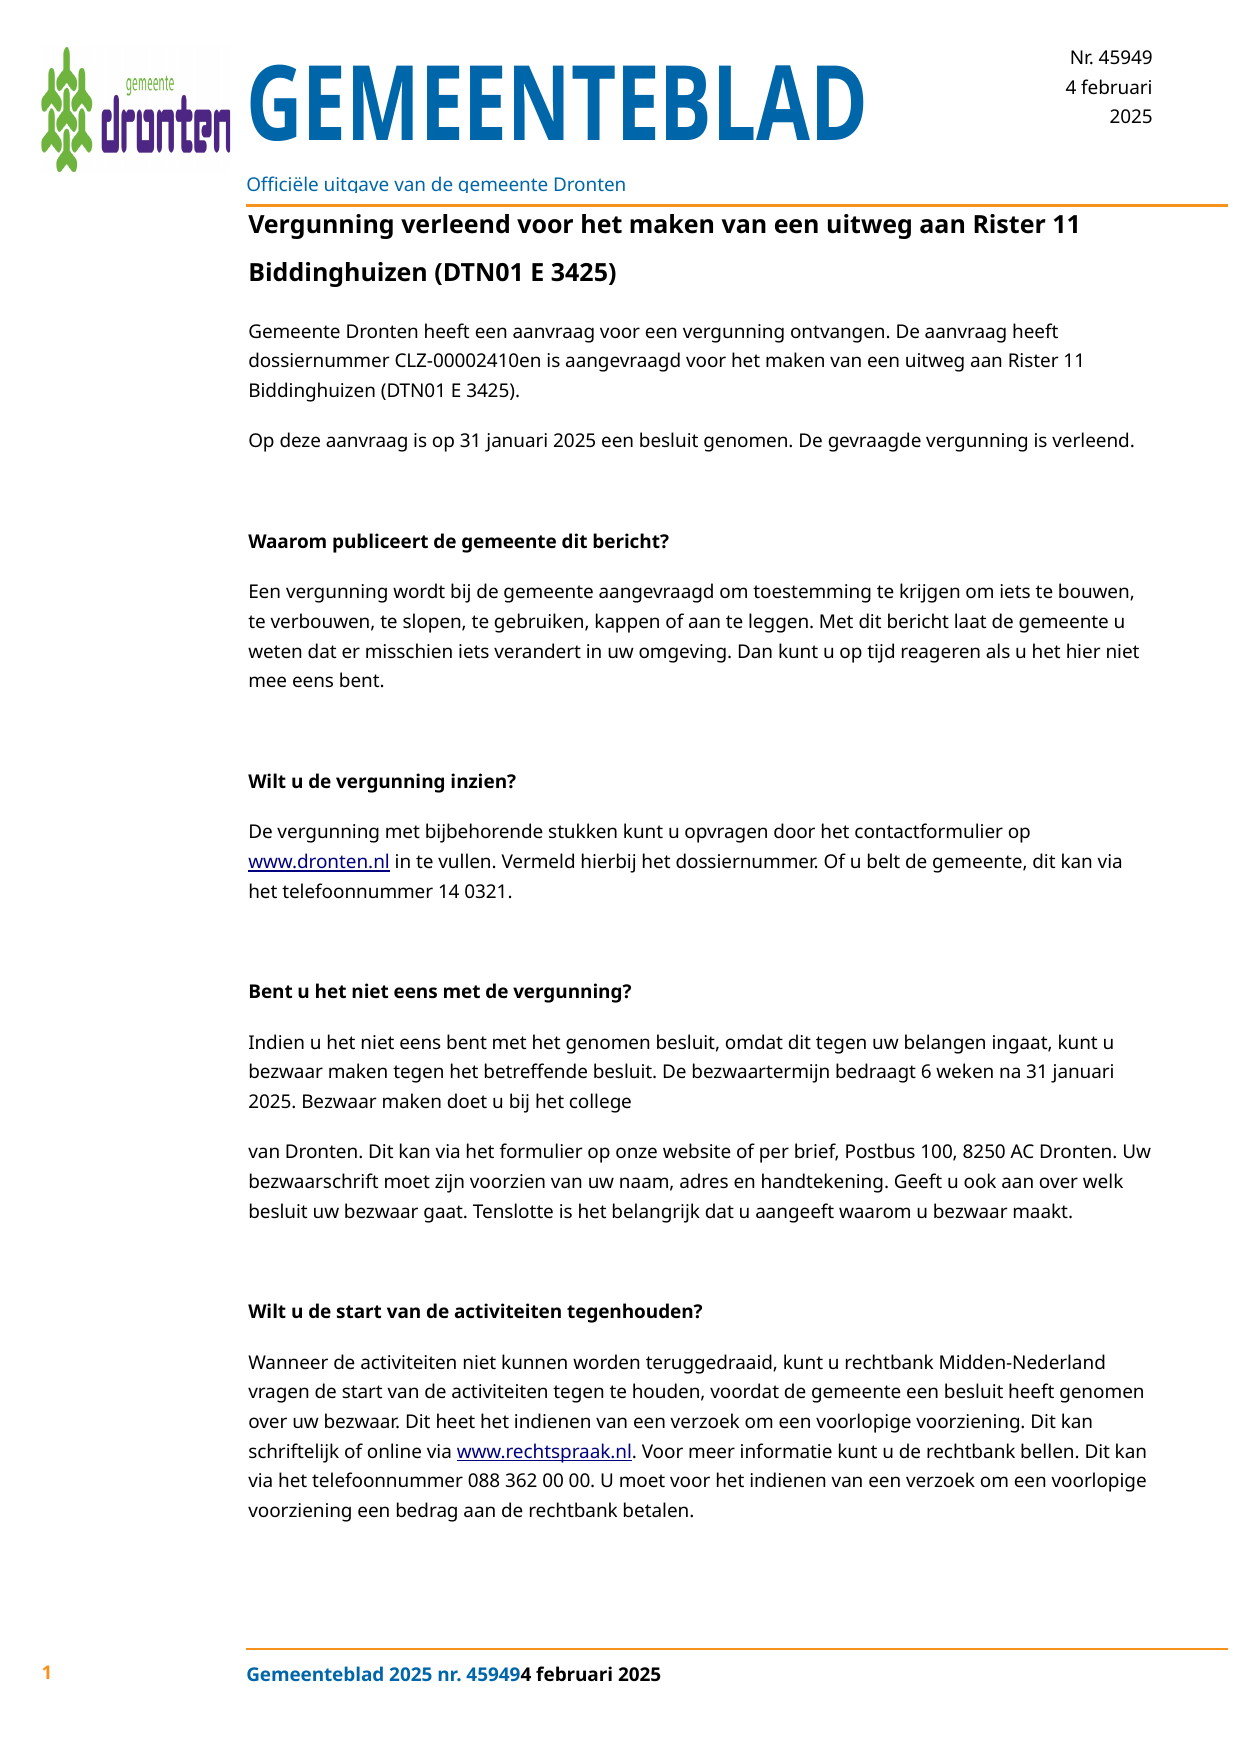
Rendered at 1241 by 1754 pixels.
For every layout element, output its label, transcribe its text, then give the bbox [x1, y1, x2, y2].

text De vergunning met bijbehorende stukken kunt u opvragen door het contactformulier op www.dronten.nl in te vullen. Vermeld hierbij het dossiernummer. Of u belt de gemeente, dit kan via het telefoonnummer 14 0321. [248, 819, 1152, 904]
picture [41, 47, 231, 172]
text Waarom publiceert de gemeente dit bericht? [248, 528, 1152, 554]
text Bent u het niet eens met de vergunning? [248, 979, 1152, 1004]
text Op deze aanvraag is op 31 januari 2025 een besluit genomen. De gevraagde vergunning is verleend. [248, 427, 1152, 453]
text Vergunning verleend voor het maken van een uitweg aan Rister 11 Biddinghuizen (DTN01 E 3425) [248, 207, 1152, 288]
text Een vergunning wordt bij de gemeente aangevraagd om toestemming te krijgen om iets te bouwen, te verbouwen, te slopen, te gebruiken, kappen of aan te leggen. Met dit bericht laat de gemeente u weten dat er misschien iets verandert in uw omgeving. Dan kunt u op tijd reageren als u het hier niet mee eens bent. [248, 579, 1152, 693]
text Wilt u de start van de activiteiten tegenhouden? [248, 1299, 1152, 1324]
text Gemeente Dronten heeft een aanvraag voor een vergunning ontvangen. De aanvraag heeft dossiernummer CLZ-00002410en is aangevraagd voor het maken van een uitweg aan Rister 11 Biddinghuizen (DTN01 E 3425). [248, 318, 1152, 403]
text Indien u het niet eens bent met het genomen besluit, omdat dit tegen uw belangen ingaat, kunt u bezwaar maken tegen het betreffende besluit. De bezwaartermijn bedraagt 6 weken na 31 januari 2025. Bezwaar maken doet u bij het college [248, 1029, 1152, 1114]
text Wilt u de vergunning inzien? [248, 768, 1152, 794]
text van Dronten. Dit kan via het formulier op onze website of per brief, Postbus 100, 8250 AC Dronten. Uw bezwaarschrift moet zijn voorzien van uw naam, adres en handtekening. Geeft u ook aan over welk besluit uw bezwaar gaat. Tenslotte is het belangrijk dat u aangeeft waarom u bezwaar maakt. [248, 1139, 1152, 1224]
text Wanneer de activiteiten niet kunnen worden teruggedraaid, kunt u rechtbank Midden-Nederland vragen de start van de activiteiten tegen te houden, voordat de gemeente een besluit heeft genomen over uw bezwaar. Dit heet het indienen van een verzoek om een voorlopige voorziening. Dit kan schriftelijk of online via www.rechtspraak.nl. Voor meer informatie kunt u de rechtbank bellen. Dit kan via het telefoonnummer 088 362 00 00. U moet voor het indienen van een verzoek om een voorlopige voorziening een bedrag aan de rechtbank betalen. [248, 1349, 1152, 1523]
